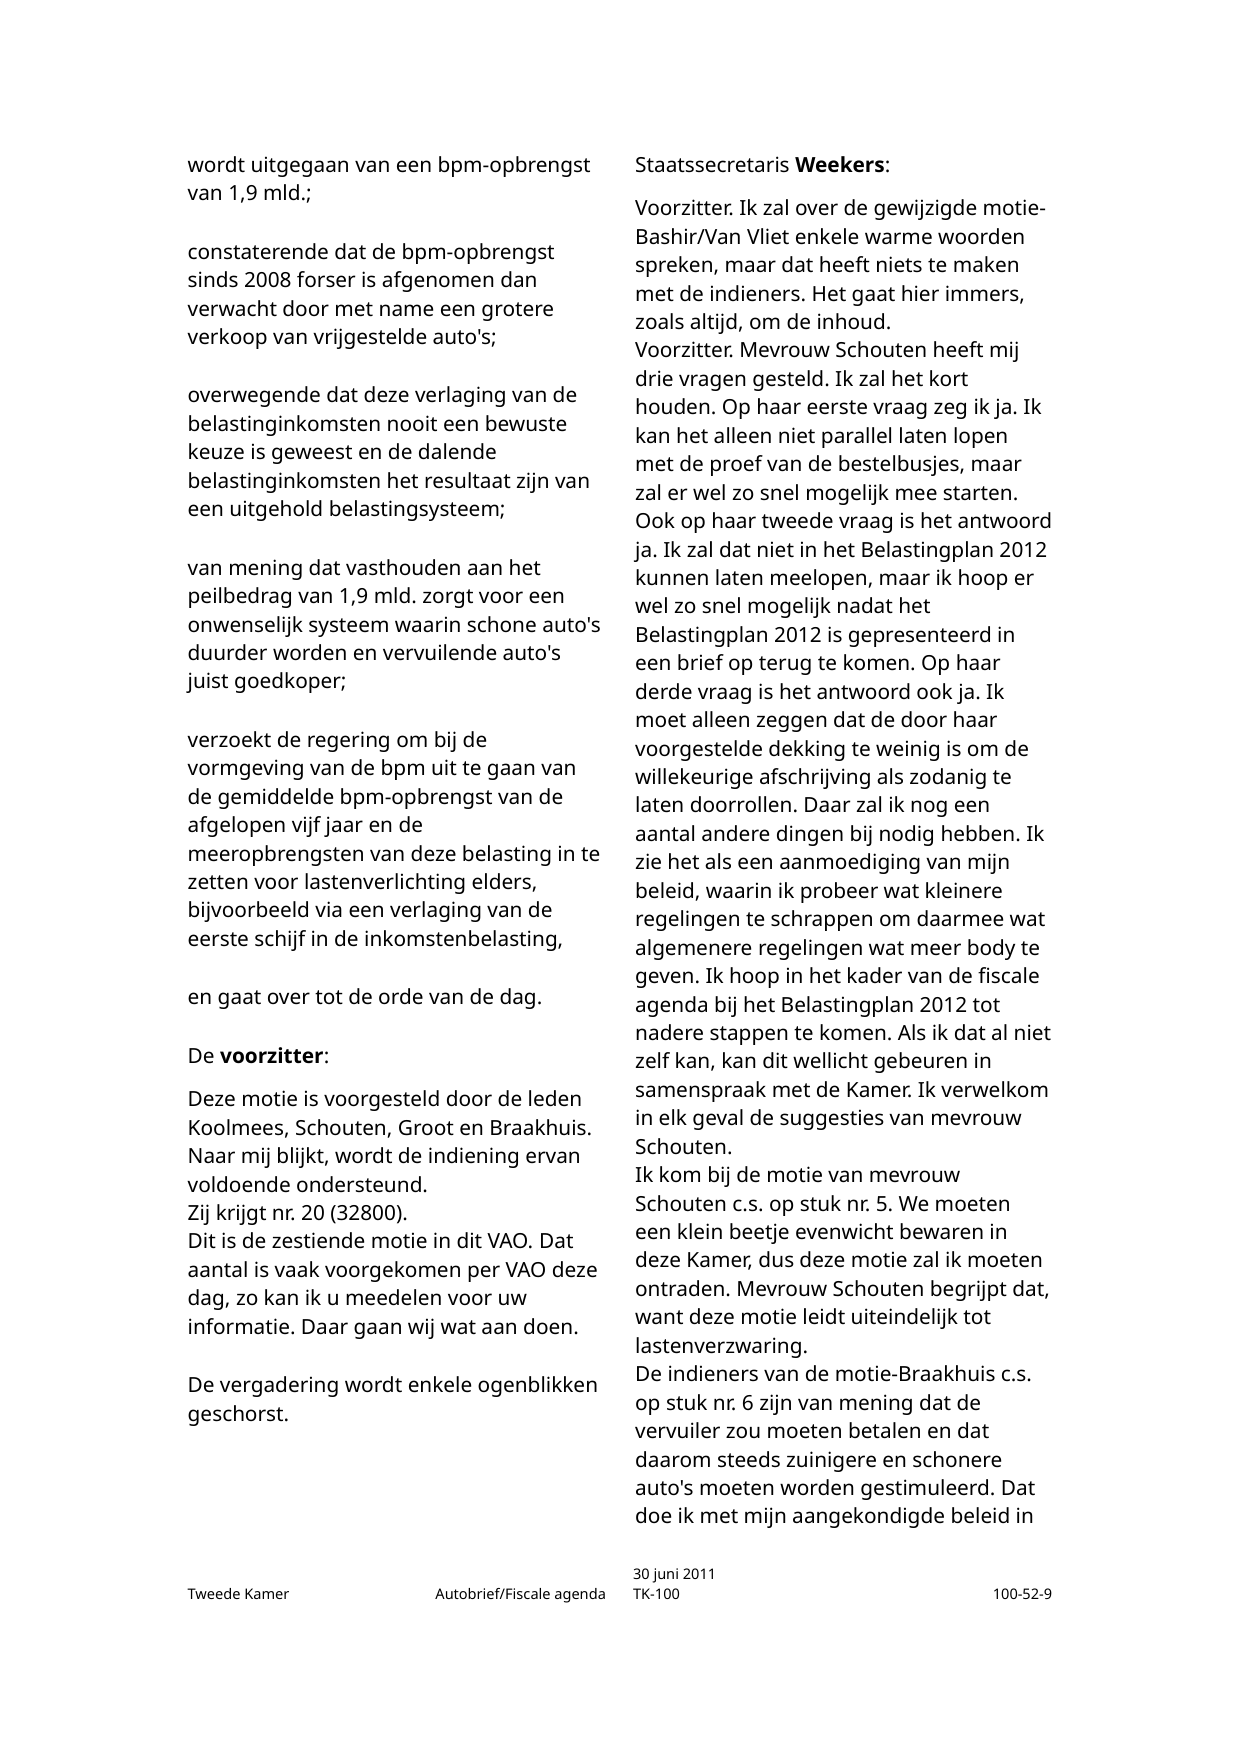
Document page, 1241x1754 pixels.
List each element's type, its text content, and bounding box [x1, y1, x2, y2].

text Deze motie is voorgesteld door de leden Koolmees, Schouten, Groot en Braakhuis. Naar mij blijkt, wordt de indiening ervan voldoende ondersteund. [187, 1084, 605, 1198]
text constaterende dat de bpm-opbrengst sinds 2008 forser is afgenomen dan verwacht door met name een grotere verkoop van vrijgestelde auto's; [187, 237, 605, 351]
text Ik kom bij de motie van mevrouw Schouten c.s. op stuk nr. 5. We moeten een klein beetje evenwicht bewaren in deze Kamer, dus deze motie zal ik moeten ontraden. Mevrouw Schouten begrijpt dat, want deze motie leidt uiteindelijk tot lastenverzwaring. [635, 1160, 1053, 1359]
text van mening dat vasthouden aan het peilbedrag van 1,9 mld. zorgt voor een onwenselijk systeem waarin schone auto's duurder worden en vervuilende auto's juist goedkoper; [187, 553, 605, 695]
text verzoekt de regering om bij de vormgeving van de bpm uit te gaan van de gemiddelde bpm-opbrengst van de afgelopen vijf jaar en de meeropbrengsten van deze belasting in te zetten voor lastenverlichting elders, bijvoorbeeld via een verlaging van de eerste schijf in de inkomstenbelasting, [187, 725, 605, 952]
text en gaat over tot de orde van de dag. [187, 982, 605, 1011]
text overwegende dat deze verlaging van de belastinginkomsten nooit een bewuste keuze is geweest en de dalende belastinginkomsten het resultaat zijn van een uitgehold belastingsysteem; [187, 381, 605, 523]
text Dit is de zestiende motie in dit VAO. Dat aantal is vaak voorgekomen per VAO deze dag, zo kan ik u meedelen voor uw informatie. Daar gaan wij wat aan doen. [187, 1227, 605, 1340]
text De vergadering wordt enkele ogenblikken geschorst. [187, 1370, 605, 1427]
text Voorzitter. Ik zal over de gewijzigde motie-Bashir/Van Vliet enkele warme woorden spreken, maar dat heeft niets te maken met de indieners. Het gaat hier immers, zoals altijd, om de inhoud. [635, 193, 1053, 336]
text  [187, 1457, 605, 1486]
text De voorzitter: [187, 1041, 605, 1069]
text Staatssecretaris Weekers: [635, 150, 1053, 178]
text wordt uitgegaan van een bpm-opbrengst van 1,9 mld.; [187, 150, 605, 207]
text Voorzitter. Mevrouw Schouten heeft mij drie vragen gesteld. Ik zal het kort houden. Op haar eerste vraag zeg ik ja. Ik kan het alleen niet parallel laten lopen met de proef van de bestelbusjes, maar zal er wel zo snel mogelijk mee starten. Ook op haar tweede vraag is het antwoord ja. Ik zal dat niet in het Belastingplan 2012 kunnen laten meelopen, maar ik hoop er wel zo snel mogelijk nadat het Belastingplan 2012 is gepresenteerd in een brief op terug te komen. Op haar derde vraag is het antwoord ook ja. Ik moet alleen zeggen dat de door haar voorgestelde dekking te weinig is om de willekeurige afschrijving als zodanig te laten doorrollen. Daar zal ik nog een aantal andere dingen bij nodig hebben. Ik zie het als een aanmoediging van mijn beleid, waarin ik probeer wat kleinere regelingen te schrappen om daarmee wat algemenere regelingen wat meer body te geven. Ik hoop in het kader van de fiscale agenda bij het Belastingplan 2012 tot nadere stappen te komen. Als ik dat al niet zelf kan, kan dit wellicht gebeuren in samenspraak met de Kamer. Ik verwelkom in elk geval de suggesties van mevrouw Schouten. [635, 336, 1053, 1160]
text Zij krijgt nr. 20 (32800). [187, 1198, 605, 1227]
text De indieners van de motie-Braakhuis c.s. op stuk nr. 6 zijn van mening dat de vervuiler zou moeten betalen en dat daarom steeds zuinigere en schonere auto's moeten worden gestimuleerd. Dat doe ik met mijn aangekondigde beleid in [635, 1359, 1053, 1530]
